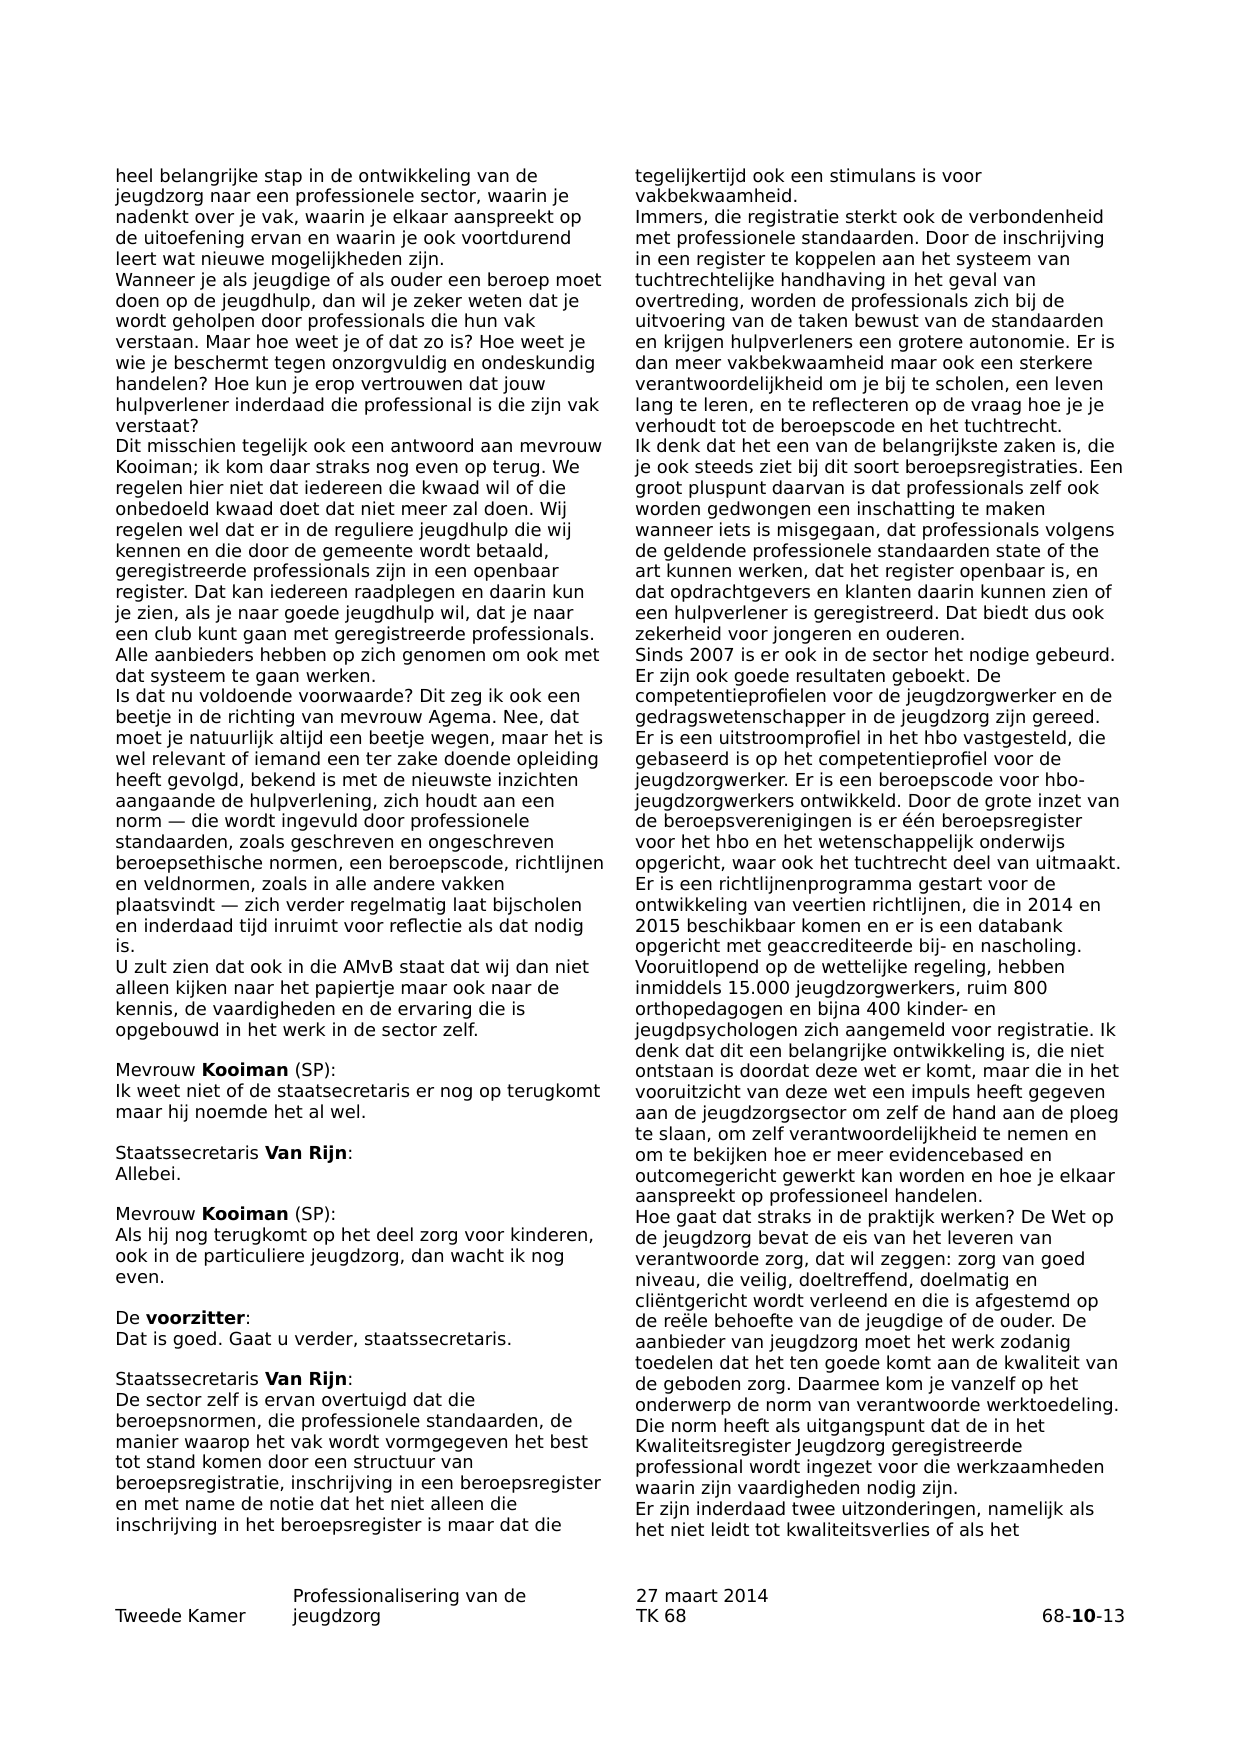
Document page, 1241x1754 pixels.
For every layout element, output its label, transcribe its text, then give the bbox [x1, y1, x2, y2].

text Allebei. [115, 1163, 605, 1184]
text Wanneer je als jeugdige of als ouder een beroep moet doen op de jeugdhulp, dan wil je zeker weten dat je wordt geholpen door professionals die hun vak verstaan. Maar hoe weet je of dat zo is? Hoe weet je wie je beschermt tegen onzorgvuldig en ondeskundig handelen? Hoe kun je erop vertrouwen dat jouw hulpverlener inderdaad die professional is die zijn vak verstaat? [115, 269, 605, 436]
text De voorzitter: [115, 1307, 605, 1328]
text Dat is goed. Gaat u verder, staatssecretaris. [115, 1328, 605, 1349]
text Ik denk dat het een van de belangrijkste zaken is, die je ook steeds ziet bij dit soort beroepsregistraties. Een groot pluspunt daarvan is dat professionals zelf ook worden gedwongen een inschatting te maken wanneer iets is misgegaan, dat professionals volgens de geldende professionele standaarden state of the art kunnen werken, dat het register openbaar is, en dat opdrachtgevers en klanten daarin kunnen zien of een hulpverlener is geregistreerd. Dat biedt dus ook zekerheid voor jongeren en ouderen. [635, 436, 1125, 644]
text heel belangrijke stap in de ontwikkeling van de jeugdzorg naar een professionele sector, waarin je nadenkt over je vak, waarin je elkaar aanspreekt op de uitoefening ervan en waarin je ook voortdurend leert wat nieuwe mogelijkheden zijn. [115, 165, 605, 269]
text Ik weet niet of de staatsecretaris er nog op terugkomt maar hij noemde het al wel. [115, 1081, 605, 1123]
text Hoe gaat dat straks in de praktijk werken? De Wet op de jeugdzorg bevat de eis van het leveren van verantwoorde zorg, dat wil zeggen: zorg van goed niveau, die veilig, doeltreffend, doelmatig en cliëntgericht wordt verleend en die is afgestemd op de reële behoefte van de jeugdige of de ouder. De aanbieder van jeugdzorg moet het werk zodanig toedelen dat het ten goede komt aan de kwaliteit van de geboden zorg. Daarmee kom je vanzelf op het onderwerp de norm van verantwoorde werktoedeling. Die norm heeft als uitgangspunt dat de in het Kwaliteitsregister Jeugdzorg geregistreerde professional wordt ingezet voor die werkzaamheden waarin zijn vaardigheden nodig zijn. [635, 1207, 1125, 1499]
text tegelijkertijd ook een stimulans is voor vakbekwaamheid. [635, 165, 1125, 207]
text Mevrouw Kooiman (SP): [115, 1060, 605, 1081]
text Is dat nu voldoende voorwaarde? Dit zeg ik ook een beetje in de richting van mevrouw Agema. Nee, dat moet je natuurlijk altijd een beetje wegen, maar het is wel relevant of iemand een ter zake doende opleiding heeft gevolgd, bekend is met de nieuwste inzichten aangaande de hulpverlening, zich houdt aan een norm — die wordt ingevuld door professionele standaarden, zoals geschreven en ongeschreven beroepsethische normen, een beroepscode, richtlijnen en veldnormen, zoals in alle andere vakken plaatsvindt — zich verder regelmatig laat bijscholen en inderdaad tijd inruimt voor reflectie als dat nodig is. [115, 686, 605, 957]
text Als hij nog terugkomt op het deel zorg voor kinderen, ook in de particuliere jeugdzorg, dan wacht ik nog even. [115, 1225, 605, 1287]
text Er zijn inderdaad twee uitzonderingen, namelijk als het niet leidt tot kwaliteitsverlies of als het [635, 1499, 1125, 1540]
text U zult zien dat ook in die AMvB staat dat wij dan niet alleen kijken naar het papiertje maar ook naar de kennis, de vaardigheden en de ervaring die is opgebouwd in het werk in de sector zelf. [115, 957, 605, 1040]
text Staatssecretaris Van Rijn: [115, 1143, 605, 1163]
text Mevrouw Kooiman (SP): [115, 1204, 605, 1225]
text Staatssecretaris Van Rijn: [115, 1369, 605, 1390]
text Sinds 2007 is er ook in de sector het nodige gebeurd. Er zijn ook goede resultaten geboekt. De competentieprofielen voor de jeugdzorgwerker en de gedragswetenschapper in de jeugdzorg zijn gereed. Er is een uitstroomprofiel in het hbo vastgesteld, die gebaseerd is op het competentieprofiel voor de jeugdzorgwerker. Er is een beroepscode voor hbo-jeugdzorgwerkers ontwikkeld. Door de grote inzet van de beroepsverenigingen is er één beroepsregister voor het hbo en het wetenschappelijk onderwijs opgericht, waar ook het tuchtrecht deel van uitmaakt. Er is een richtlijnenprogramma gestart voor de ontwikkeling van veertien richtlijnen, die in 2014 en 2015 beschikbaar komen en er is een databank opgericht met geaccrediteerde bij- en nascholing. Vooruitlopend op de wettelijke regeling, hebben inmiddels 15.000 jeugdzorgwerkers, ruim 800 orthopedagogen en bijna 400 kinder- en jeugdpsychologen zich aangemeld voor registratie. Ik denk dat dit een belangrijke ontwikkeling is, die niet ontstaan is doordat deze wet er komt, maar die in het vooruitzicht van deze wet een impuls heeft gegeven aan de jeugdzorgsector om zelf de hand aan de ploeg te slaan, om zelf verantwoordelijkheid te nemen en om te bekijken hoe er meer evidencebased en outcomegericht gewerkt kan worden en hoe je elkaar aanspreekt op professioneel handelen. [635, 644, 1125, 1207]
text Dit misschien tegelijk ook een antwoord aan mevrouw Kooiman; ik kom daar straks nog even op terug. We regelen hier niet dat iedereen die kwaad wil of die onbedoeld kwaad doet dat niet meer zal doen. Wij regelen wel dat er in de reguliere jeugdhulp die wij kennen en die door de gemeente wordt betaald, geregistreerde professionals zijn in een openbaar register. Dat kan iedereen raadplegen en daarin kun je zien, als je naar goede jeugdhulp wil, dat je naar een club kunt gaan met geregistreerde professionals. Alle aanbieders hebben op zich genomen om ook met dat systeem te gaan werken. [115, 436, 605, 686]
text De sector zelf is ervan overtuigd dat die beroepsnormen, die professionele standaarden, de manier waarop het vak wordt vormgegeven het best tot stand komen door een structuur van beroepsregistratie, inschrijving in een beroepsregister en met name de notie dat het niet alleen die inschrijving in het beroepsregister is maar dat die [115, 1390, 605, 1536]
text Immers, die registratie sterkt ook de verbondenheid met professionele standaarden. Door de inschrijving in een register te koppelen aan het systeem van tuchtrechtelijke handhaving in het geval van overtreding, worden de professionals zich bij de uitvoering van de taken bewust van de standaarden en krijgen hulpverleners een grotere autonomie. Er is dan meer vakbekwaamheid maar ook een sterkere verantwoordelijkheid om je bij te scholen, een leven lang te leren, en te reflecteren op de vraag hoe je je verhoudt tot de beroepscode en het tuchtrecht. [635, 207, 1125, 436]
